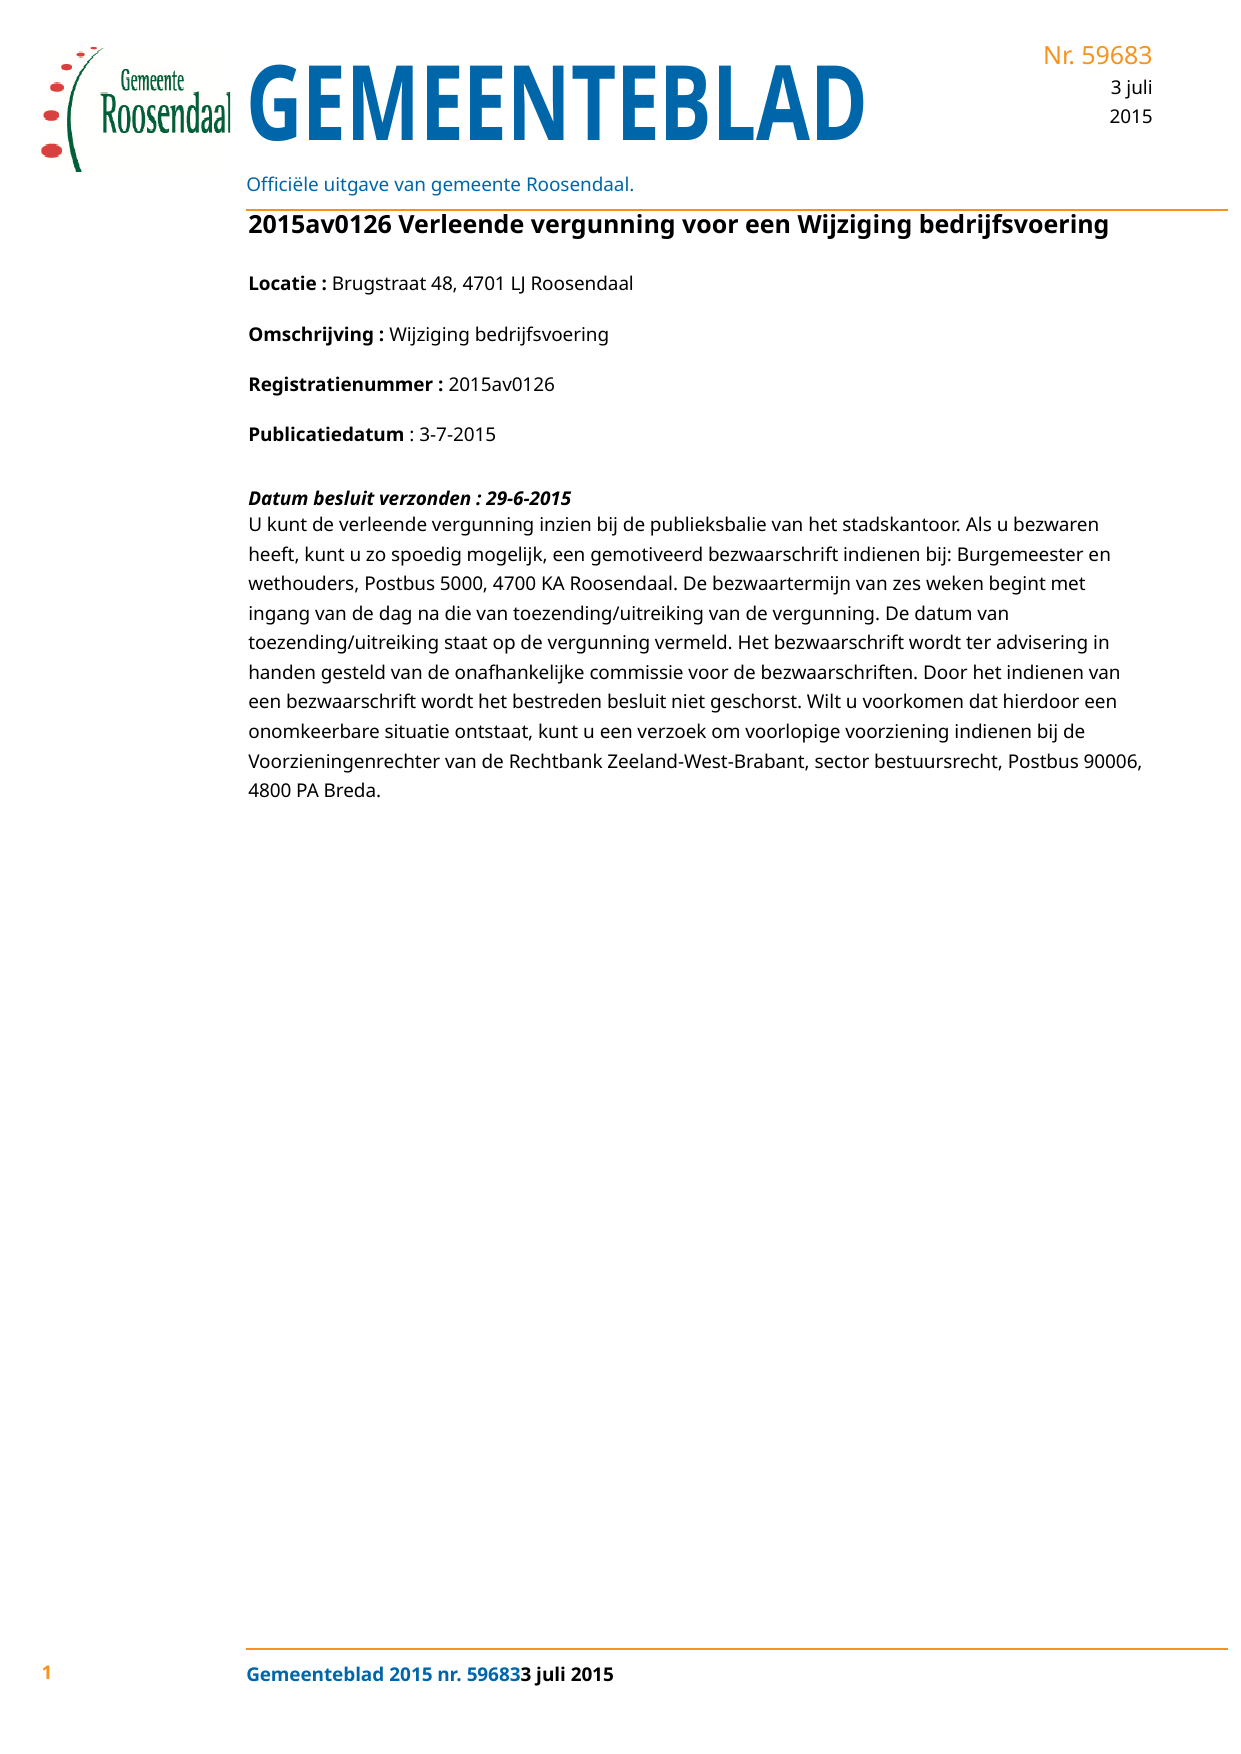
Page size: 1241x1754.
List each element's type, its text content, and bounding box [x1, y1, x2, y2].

text 2015av0126 Verleende vergunning voor een Wijziging bedrijfsvoering [248, 211, 1152, 241]
text Omschrijving : Wijziging bedrijfsvoering [248, 321, 1152, 346]
text Locatie : Brugstraat 48, 4701 LJ Roosendaal [248, 270, 1152, 296]
text Publicatiedatum : 3-7-2015 [248, 422, 1152, 447]
picture [41, 47, 231, 172]
text Datum besluit verzonden : 29-6-2015 [248, 486, 1152, 511]
text U kunt de verleende vergunning inzien bij de publieksbalie van het stadskantoor. Als u bezwaren heeft, kunt u zo spoedig mogelijk, een gemotiveerd bezwaarschrift indienen bij: Burgemeester en wethouders, Postbus 5000, 4700 KA Roosendaal. De bezwaartermijn van zes weken begint met ingang van de dag na die van toezending/uitreiking van de vergunning. De datum van toezending/uitreiking staat op de vergunning vermeld. Het bezwaarschrift wordt ter advisering in handen gesteld van de onafhankelijke commissie voor de bezwaarschriften. Door het indienen van een bezwaarschrift wordt het bestreden besluit niet geschorst. Wilt u voorkomen dat hierdoor een onomkeerbare situatie ontstaat, kunt u een verzoek om voorlopige voorziening indienen bij de Voorzieningenrechter van de Rechtbank Zeeland-West-Brabant, sector bestuursrecht, Postbus 90006, 4800 PA Breda. [248, 511, 1152, 803]
text Registratienummer : 2015av0126 [248, 371, 1152, 397]
